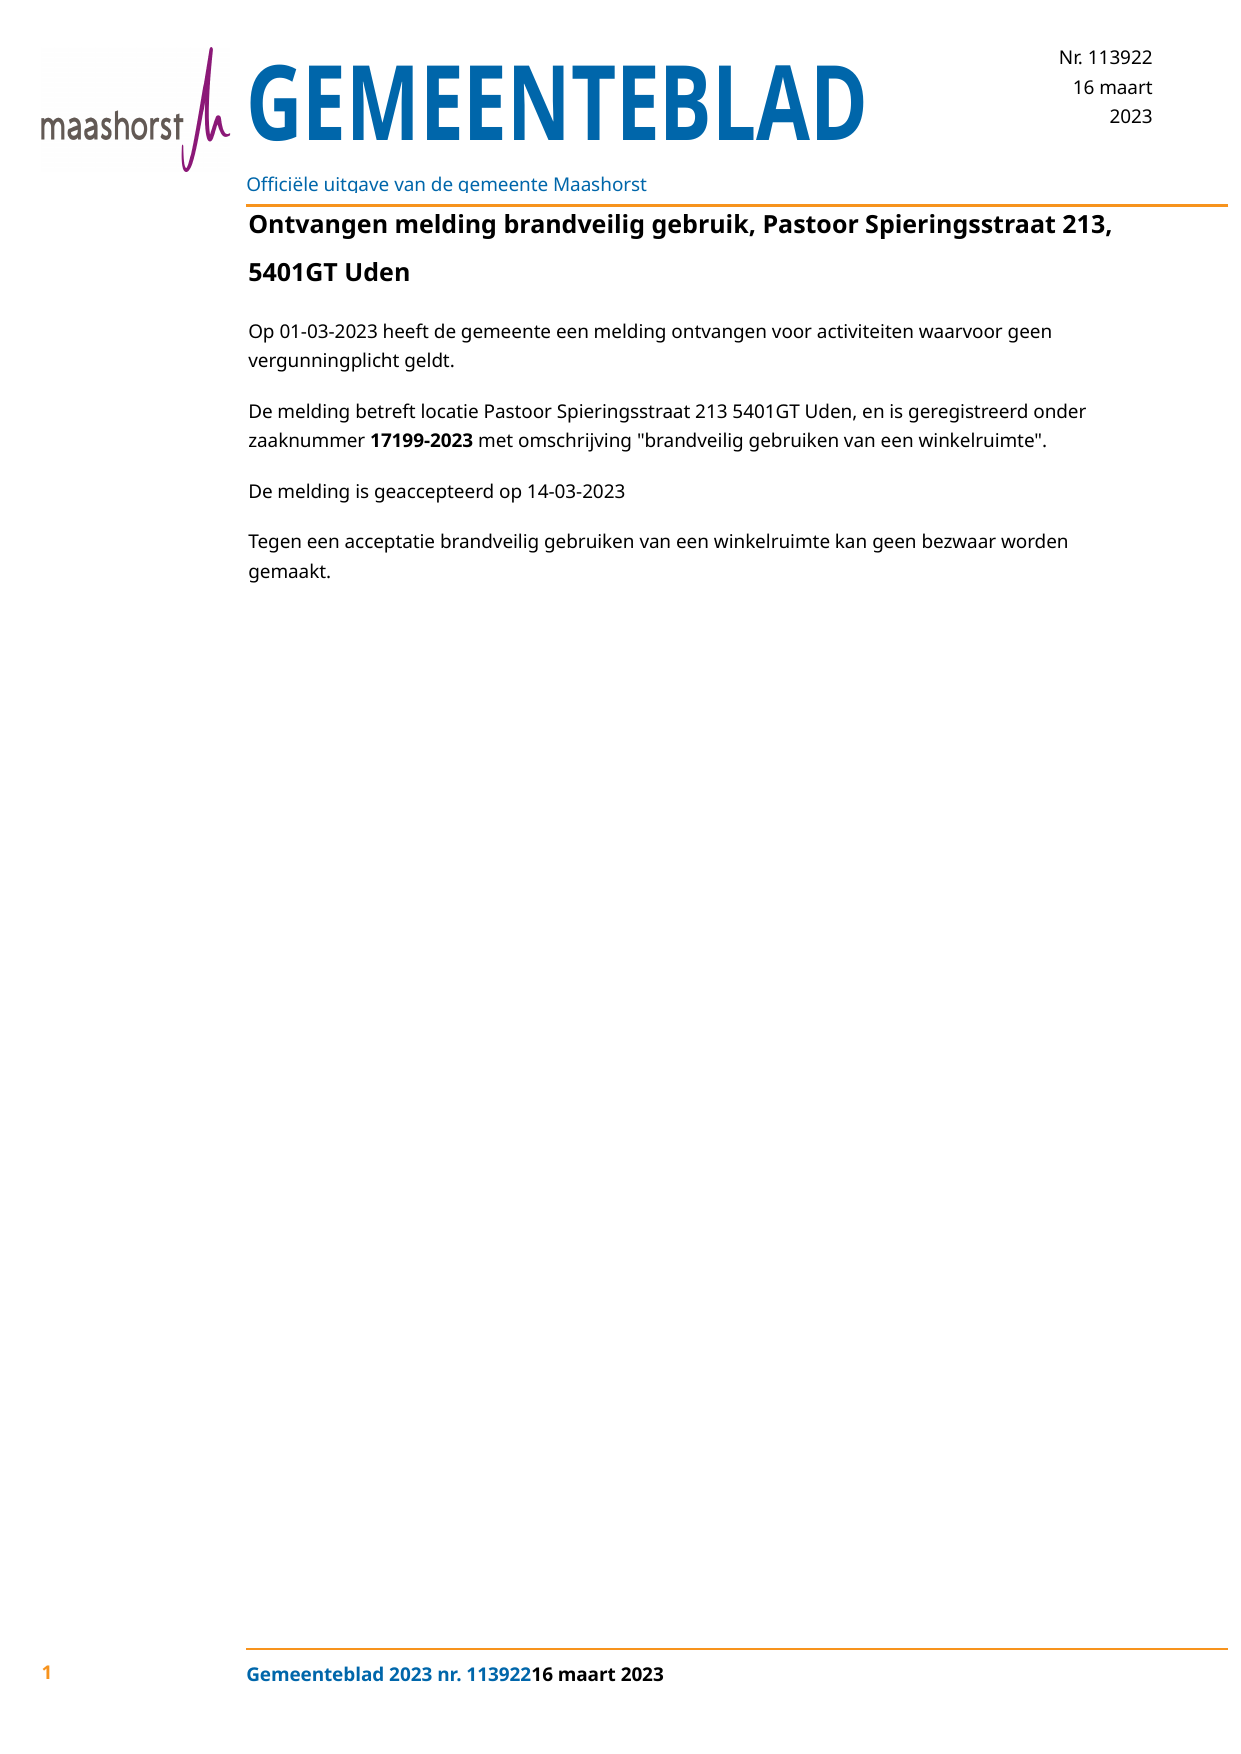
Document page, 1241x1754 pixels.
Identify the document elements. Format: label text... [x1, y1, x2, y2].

text Tegen een acceptatie brandveilig gebruiken van een winkelruimte kan geen bezwaar worden gemaakt. [248, 528, 1152, 584]
text De melding is geaccepteerd op 14-03-2023 [248, 478, 1152, 504]
picture [41, 47, 231, 172]
text Op 01-03-2023 heeft de gemeente een melding ontvangen voor activiteiten waarvoor geen vergunningplicht geldt. [248, 318, 1152, 373]
text De melding betreft locatie Pastoor Spieringsstraat 213 5401GT Uden, en is geregistreerd onder zaaknummer 17199-2023 met omschrijving "brandveilig gebruiken van een winkelruimte". [248, 398, 1152, 453]
text Ontvangen melding brandveilig gebruik, Pastoor Spieringsstraat 213, 5401GT Uden [248, 207, 1152, 288]
